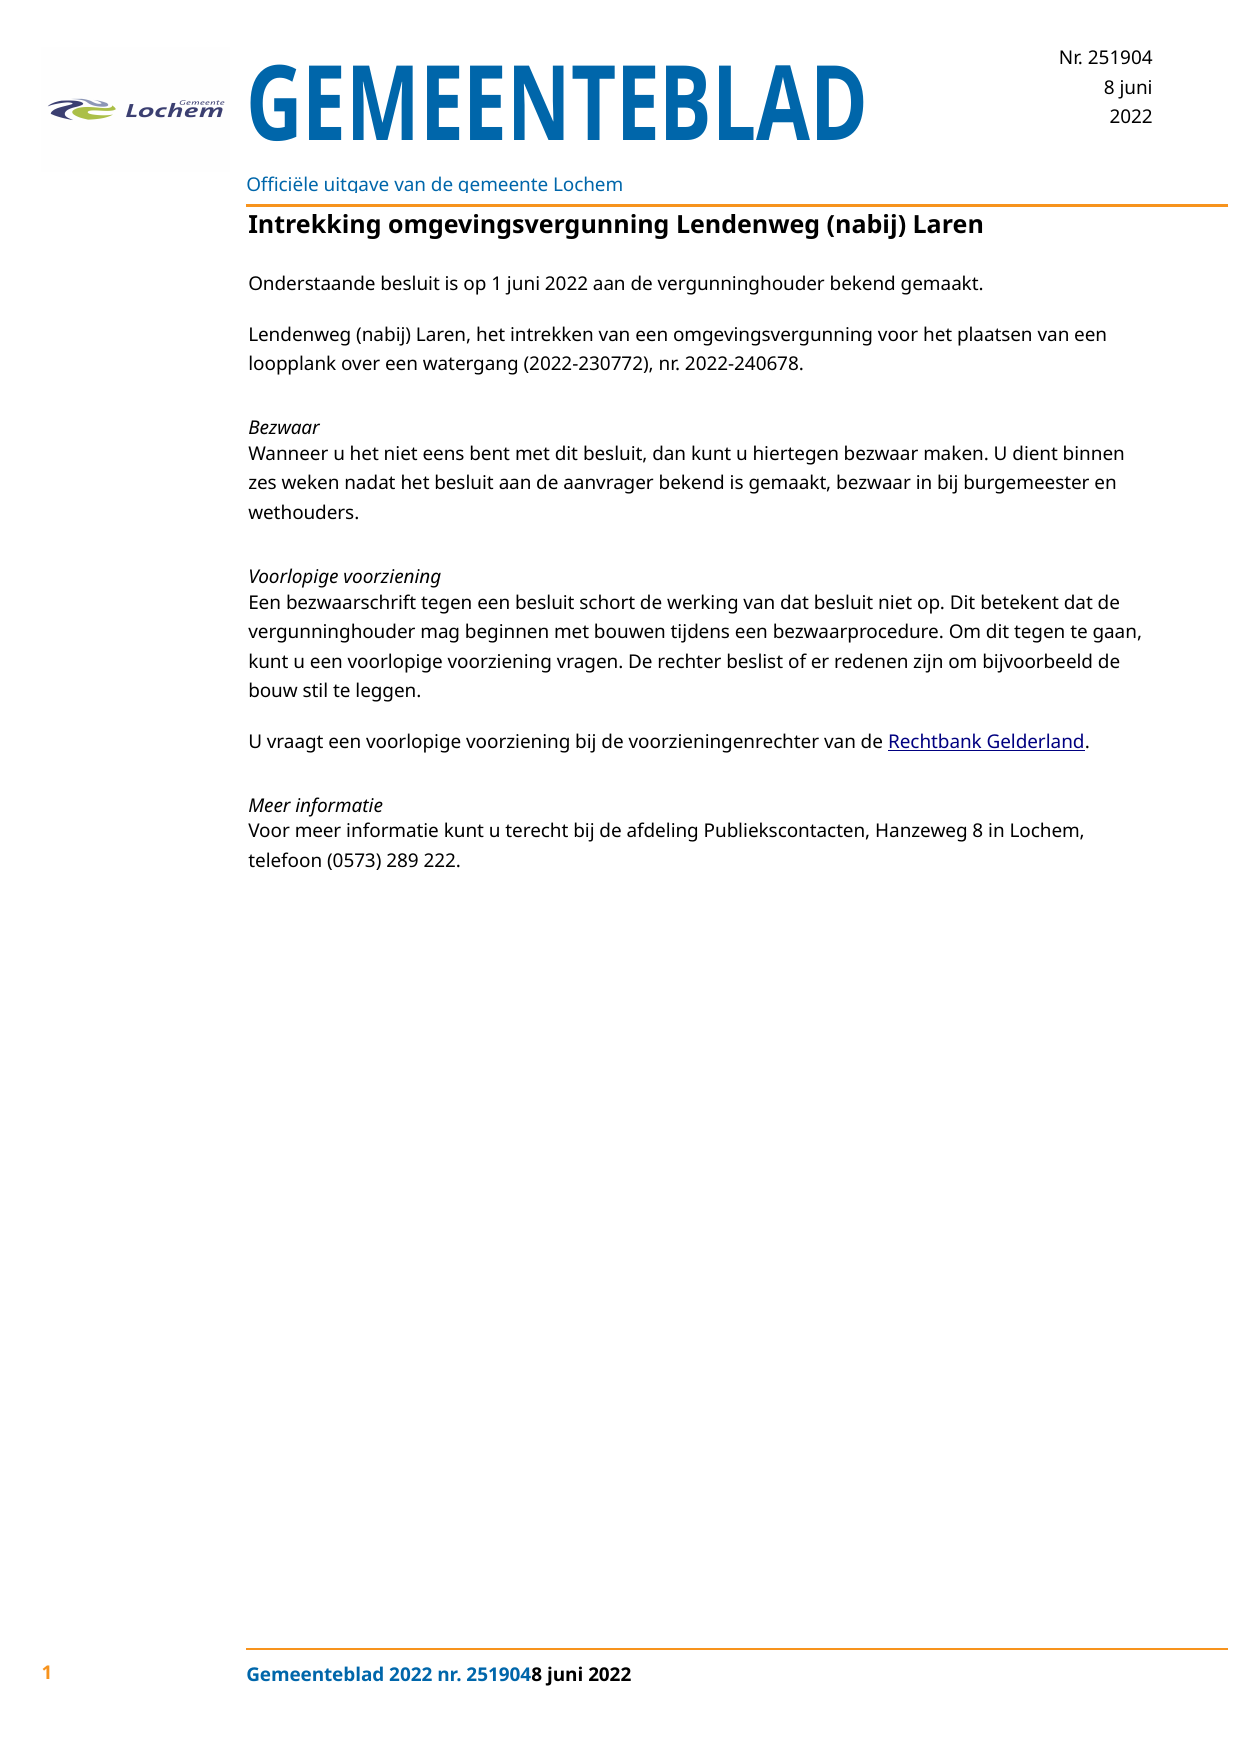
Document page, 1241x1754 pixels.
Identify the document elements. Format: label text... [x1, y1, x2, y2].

text Onderstaande besluit is op 1 juni 2022 aan de vergunninghouder bekend gemaakt. [248, 270, 1152, 296]
text Bezwaar [248, 414, 1152, 440]
picture [41, 47, 231, 172]
text Intrekking omgevingsvergunning Lendenweg (nabij) Laren [248, 207, 1152, 241]
text U vraagt een voorlopige voorziening bij de voorzieningenrechter van de Rechtbank Gelderland. [248, 728, 1152, 754]
text Wanneer u het niet eens bent met dit besluit, dan kunt u hiertegen bezwaar maken. U dient binnen zes weken nadat het besluit aan de aanvrager bekend is gemaakt, bezwaar in bij burgemeester en wethouders. [248, 440, 1152, 525]
text Voor meer informatie kunt u terecht bij de afdeling Publiekscontacten, Hanzeweg 8 in Lochem, telefoon (0573) 289 222. [248, 818, 1152, 873]
text Lendenweg (nabij) Laren, het intrekken van een omgevingsvergunning voor het plaatsen van een loopplank over een watergang (2022-230772), nr. 2022-240678. [248, 321, 1152, 376]
text Een bezwaarschrift tegen een besluit schort de werking van dat besluit niet op. Dit betekent dat de vergunninghouder mag beginnen met bouwen tijdens een bezwaarprocedure. Om dit tegen te gaan, kunt u een voorlopige voorziening vragen. De rechter beslist of er redenen zijn om bijvoorbeeld de bouw stil te leggen. [248, 589, 1152, 703]
text Meer informatie [248, 792, 1152, 818]
text Voorlopige voorziening [248, 563, 1152, 589]
